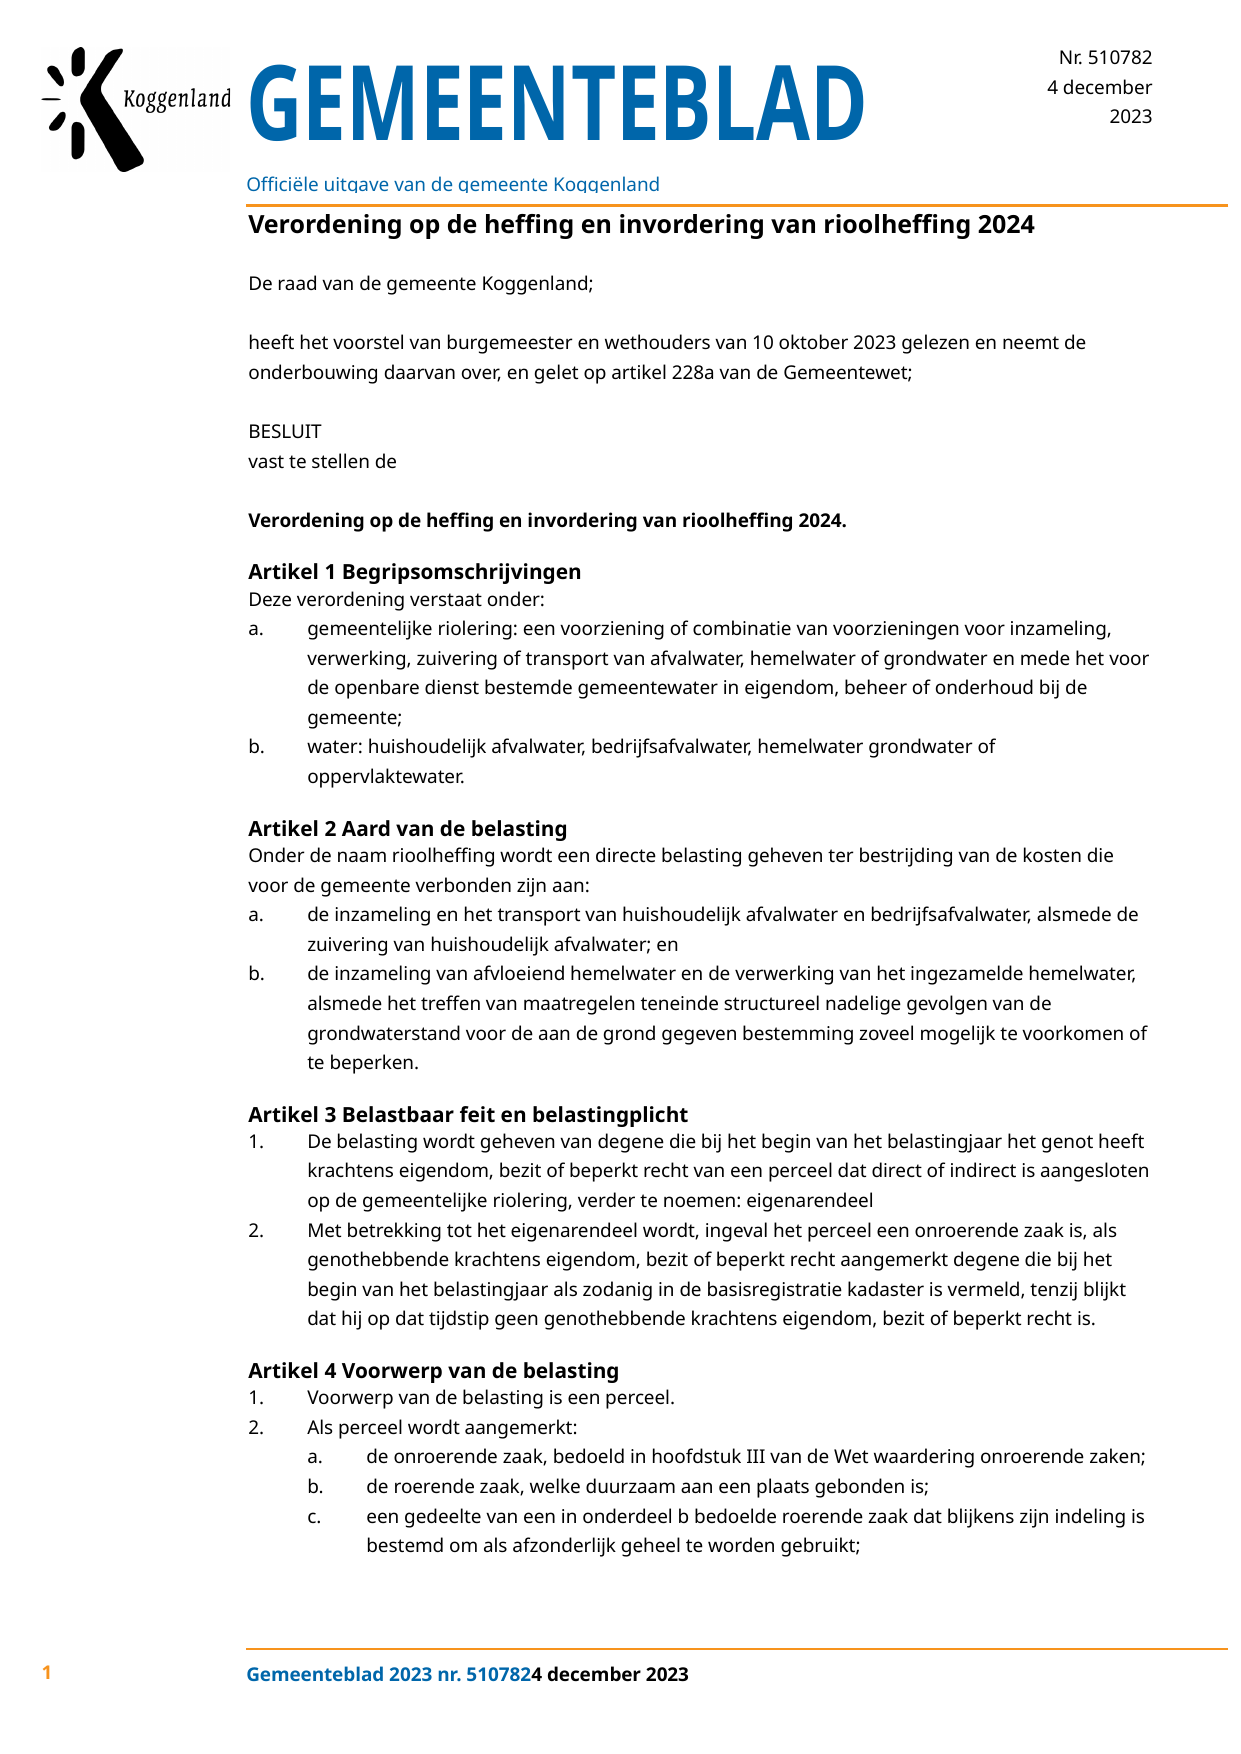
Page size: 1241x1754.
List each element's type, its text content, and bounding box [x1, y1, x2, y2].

list Met betrekking tot het eigenarendeel wordt, ingeval het perceel een onroerende zaak is, als genothebbende krachtens eigendom, bezit of beperkt recht aangemerkt degene die bij het begin van het belastingjaar als zodanig in de basisregistratie kadaster is vermeld, tenzij blijkt dat hij op dat tijdstip geen genothebbende krachtens eigendom, bezit of beperkt recht is. [248, 1217, 1152, 1331]
list de onroerende zaak, bedoeld in hoofdstuk III van de Wet waardering onroerende zaken; [307, 1444, 1152, 1469]
text heeft het voorstel van burgemeester en wethouders van 10 oktober 2023 gelezen en neemt de onderbouwing daarvan over, en gelet op artikel 228a van de Gemeentewet; [248, 329, 1152, 385]
text Artikel 3 Belastbaar feit en belastingplicht [248, 1100, 1152, 1128]
list De belasting wordt geheven van degene die bij het begin van het belastingjaar het genot heeft krachtens eigendom, bezit of beperkt recht van een perceel dat direct of indirect is aangesloten op de gemeentelijke riolering, verder te noemen: eigenarendeel [248, 1128, 1152, 1213]
picture [41, 47, 231, 172]
text Artikel 2 Aard van de belasting [248, 814, 1152, 842]
list een gedeelte van een in onderdeel b bedoelde roerende zaak dat blijkens zijn indeling is bestemd om als afzonderlijk geheel te worden gebruikt; [307, 1503, 1152, 1558]
text vast te stellen de [248, 448, 1152, 473]
list Als perceel wordt aangemerkt: [248, 1414, 1152, 1440]
list de roerende zaak, welke duurzaam aan een plaats gebonden is; [307, 1473, 1152, 1499]
list Voorwerp van de belasting is een perceel. [248, 1384, 1152, 1410]
list de inzameling en het transport van huishoudelijk afvalwater en bedrijfsafvalwater, alsmede de zuivering van huishoudelijk afvalwater; en [248, 901, 1152, 957]
text De raad van de gemeente Koggenland; [248, 270, 1152, 296]
text Onder de naam rioolheffing wordt een directe belasting geheven ter bestrijding van de kosten die voor de gemeente verbonden zijn aan: [248, 842, 1152, 897]
text BESLUIT [248, 418, 1152, 444]
text Verordening op de heffing en invordering van rioolheffing 2024 [248, 207, 1152, 241]
list gemeentelijke riolering: een voorziening of combinatie van voorzieningen voor inzameling, verwerking, zuivering of transport van afvalwater, hemelwater of grondwater en mede het voor de openbare dienst bestemde gemeentewater in eigendom, beheer of onderhoud bij de gemeente; [248, 615, 1152, 730]
text Artikel 4 Voorwerp van de belasting [248, 1356, 1152, 1384]
text Verordening op de heffing en invordering van rioolheffing 2024. [248, 507, 1152, 533]
text Deze verordening verstaat onder: [248, 586, 1152, 612]
list de inzameling van afvloeiend hemelwater en de verwerking van het ingezamelde hemelwater, alsmede het treffen van maatregelen teneinde structureel nadelige gevolgen van de grondwaterstand voor de aan de grond gegeven bestemming zoveel mogelijk te voorkomen of te beperken. [248, 961, 1152, 1075]
list water: huishoudelijk afvalwater, bedrijfsafvalwater, hemelwater grondwater of oppervlaktewater. [248, 734, 1152, 789]
text Artikel 1 Begripsomschrijvingen [248, 557, 1152, 586]
